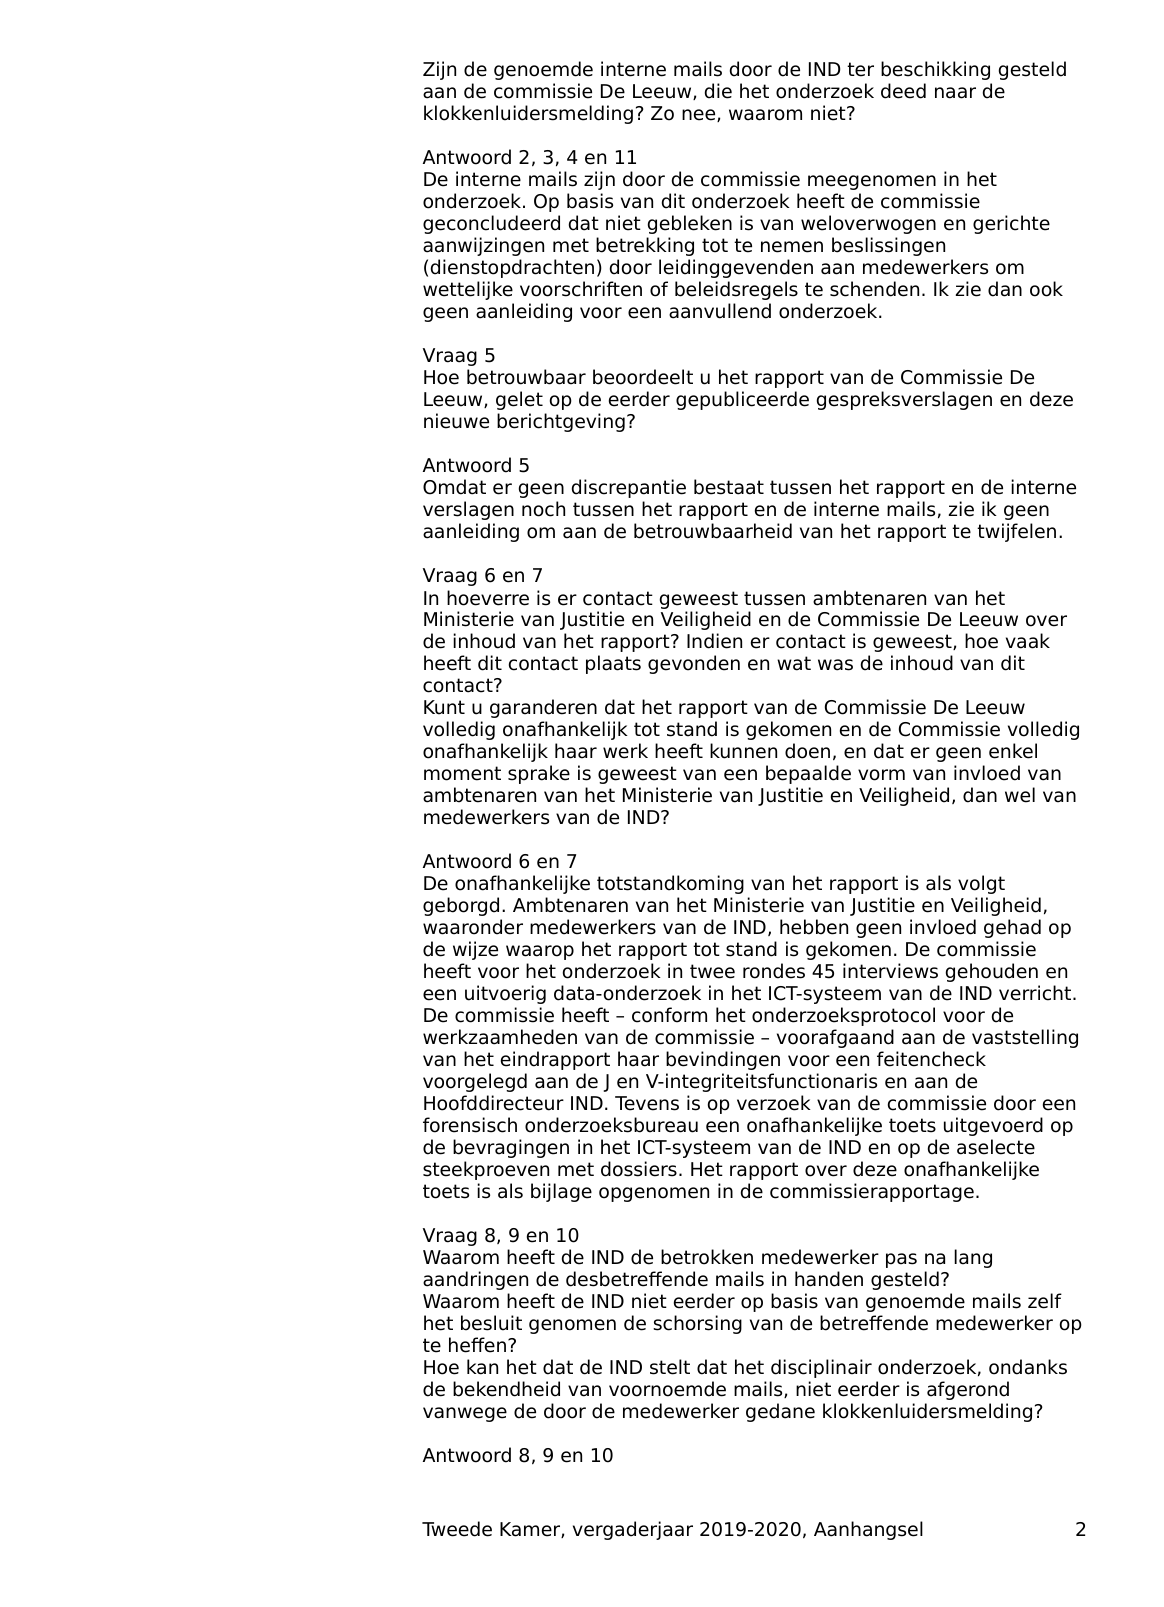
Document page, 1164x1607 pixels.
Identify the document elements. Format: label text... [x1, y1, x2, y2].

text Hoe betrouwbaar beoordeelt u het rapport van de Commissie De Leeuw, gelet op de eerder gepubliceerde gespreksverslagen en deze nieuwe berichtgeving? [422, 367, 1087, 433]
text Hoe kan het dat de IND stelt dat het disciplinair onderzoek, ondanks de bekendheid van voornoemde mails, niet eerder is afgerond vanwege de door de medewerker gedane klokkenluidersmelding? [422, 1357, 1087, 1423]
text Vraag 6 en 7 [422, 565, 1087, 587]
text Antwoord 8, 9 en 10 [422, 1445, 1087, 1467]
text Waarom heeft de IND niet eerder op basis van genoemde mails zelf het besluit genomen de schorsing van de betreffende medewerker op te heffen? [422, 1291, 1087, 1357]
text In hoeverre is er contact geweest tussen ambtenaren van het Ministerie van Justitie en Veiligheid en de Commissie De Leeuw over de inhoud van het rapport? Indien er contact is geweest, hoe vaak heeft dit contact plaats gevonden en wat was de inhoud van dit contact? [422, 587, 1087, 697]
text Vraag 5 [422, 345, 1087, 367]
text Zijn de genoemde interne mails door de IND ter beschikking gesteld aan de commissie De Leeuw, die het onderzoek deed naar de klokkenluidersmelding? Zo nee, waarom niet? [422, 59, 1087, 125]
text Waarom heeft de IND de betrokken medewerker pas na lang aandringen de desbetreffende mails in handen gesteld? [422, 1247, 1087, 1291]
text Vraag 8, 9 en 10 [422, 1225, 1087, 1247]
text Antwoord 5 [422, 455, 1087, 477]
text Antwoord 6 en 7 [422, 851, 1087, 873]
text Antwoord 2, 3, 4 en 11 [422, 147, 1087, 169]
text De interne mails zijn door de commissie meegenomen in het onderzoek. Op basis van dit onderzoek heeft de commissie geconcludeerd dat niet gebleken is van weloverwogen en gerichte aanwijzingen met betrekking tot te nemen beslissingen (dienstopdrachten) door leidinggevenden aan medewerkers om wettelijke voorschriften of beleidsregels te schenden. Ik zie dan ook geen aanleiding voor een aanvullend onderzoek. [422, 169, 1087, 323]
text Kunt u garanderen dat het rapport van de Commissie De Leeuw volledig onafhankelijk tot stand is gekomen en de Commissie volledig onafhankelijk haar werk heeft kunnen doen, en dat er geen enkel moment sprake is geweest van een bepaalde vorm van invloed van ambtenaren van het Ministerie van Justitie en Veiligheid, dan wel van medewerkers van de IND? [422, 697, 1087, 829]
text De onafhankelijke totstandkoming van het rapport is als volgt geborgd. Ambtenaren van het Ministerie van Justitie en Veiligheid, waaronder medewerkers van de IND, hebben geen invloed gehad op de wijze waarop het rapport tot stand is gekomen. De commissie heeft voor het onderzoek in twee rondes 45 interviews gehouden en een uitvoerig data-onderzoek in het ICT-systeem van de IND verricht. De commissie heeft – conform het onderzoeksprotocol voor de werkzaamheden van de commissie – voorafgaand aan de vaststelling van het eindrapport haar bevindingen voor een feitencheck voorgelegd aan de J en V-integriteitsfunctionaris en aan de Hoofddirecteur IND. Tevens is op verzoek van de commissie door een forensisch onderzoeksbureau een onafhankelijke toets uitgevoerd op de bevragingen in het ICT-systeem van de IND en op de aselecte steekproeven met dossiers. Het rapport over deze onafhankelijke toets is als bijlage opgenomen in de commissierapportage. [422, 873, 1087, 1203]
text Omdat er geen discrepantie bestaat tussen het rapport en de interne verslagen noch tussen het rapport en de interne mails, zie ik geen aanleiding om aan de betrouwbaarheid van het rapport te twijfelen. [422, 477, 1087, 543]
